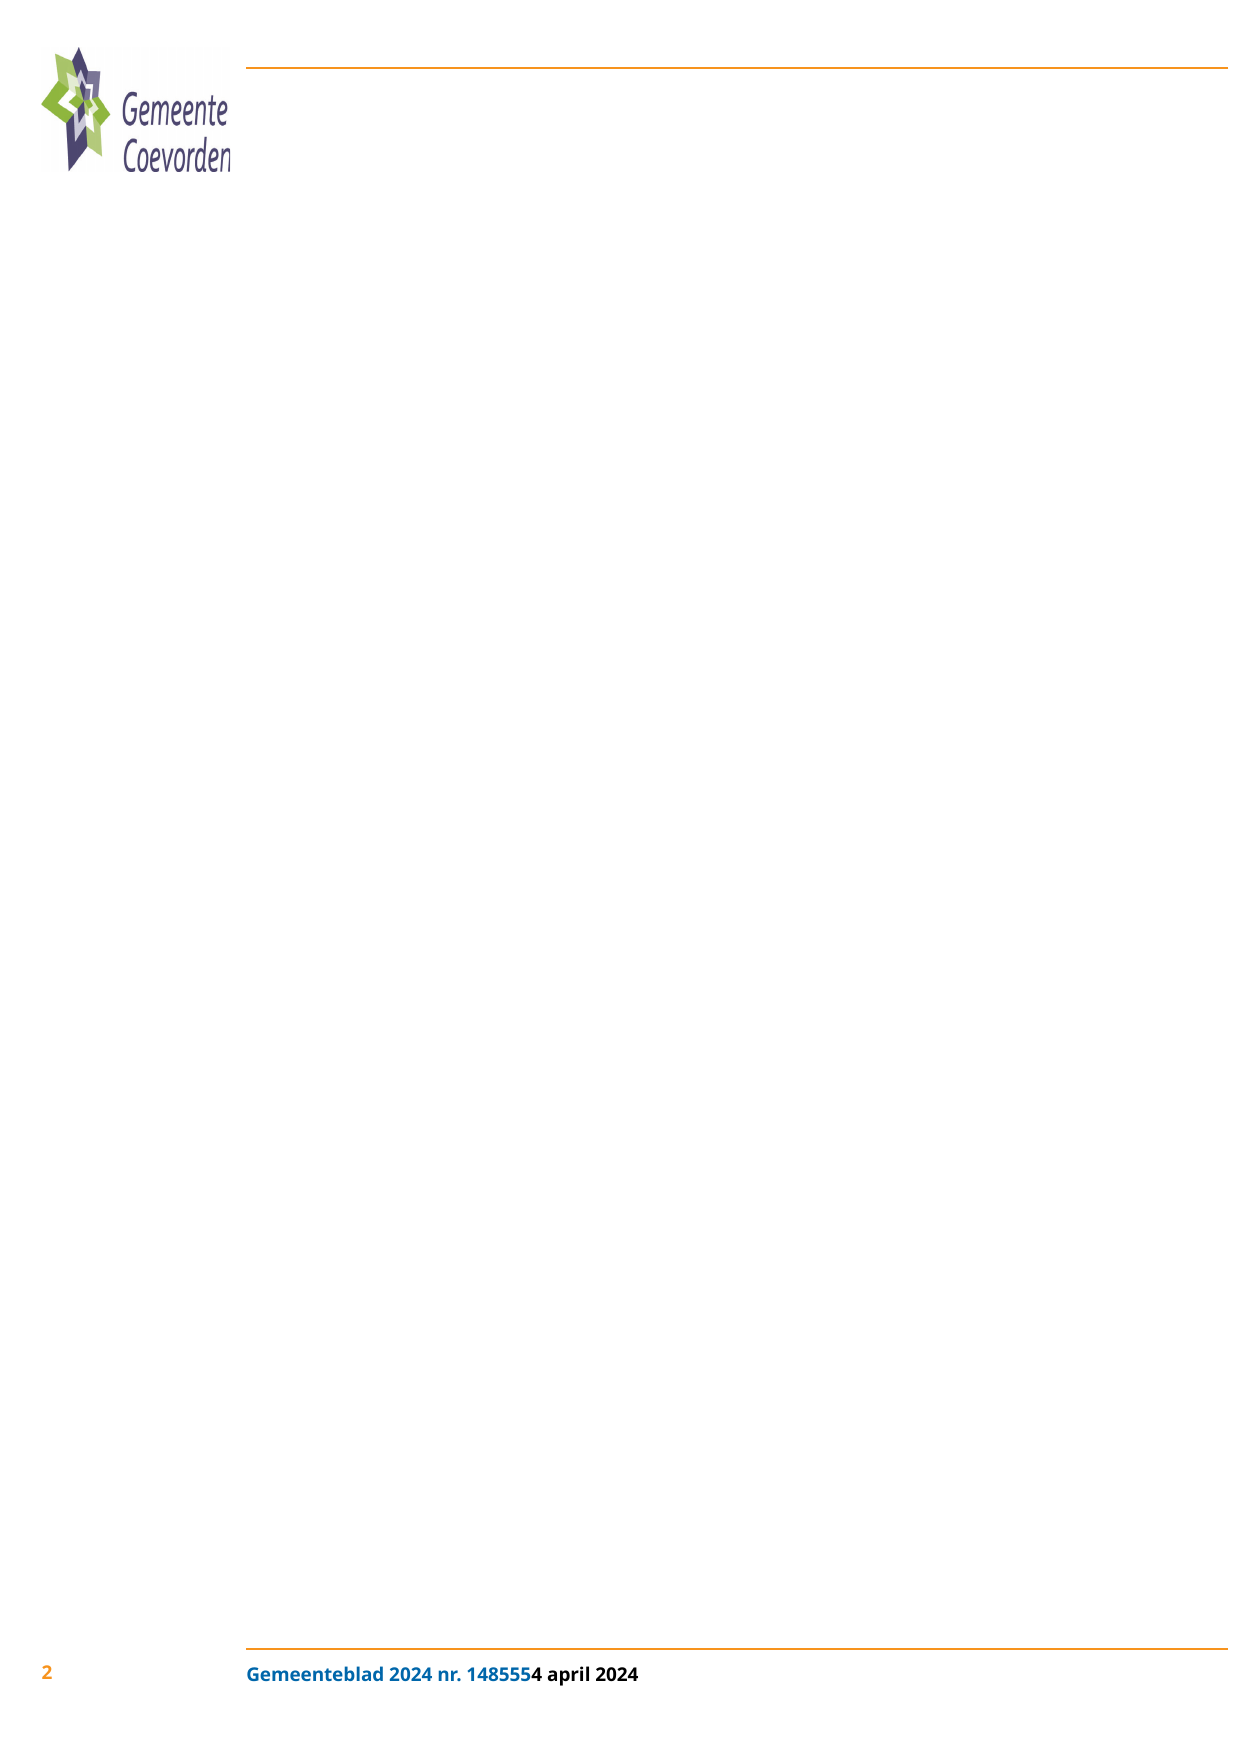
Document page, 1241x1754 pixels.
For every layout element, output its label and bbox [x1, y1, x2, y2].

picture [41, 47, 231, 172]
